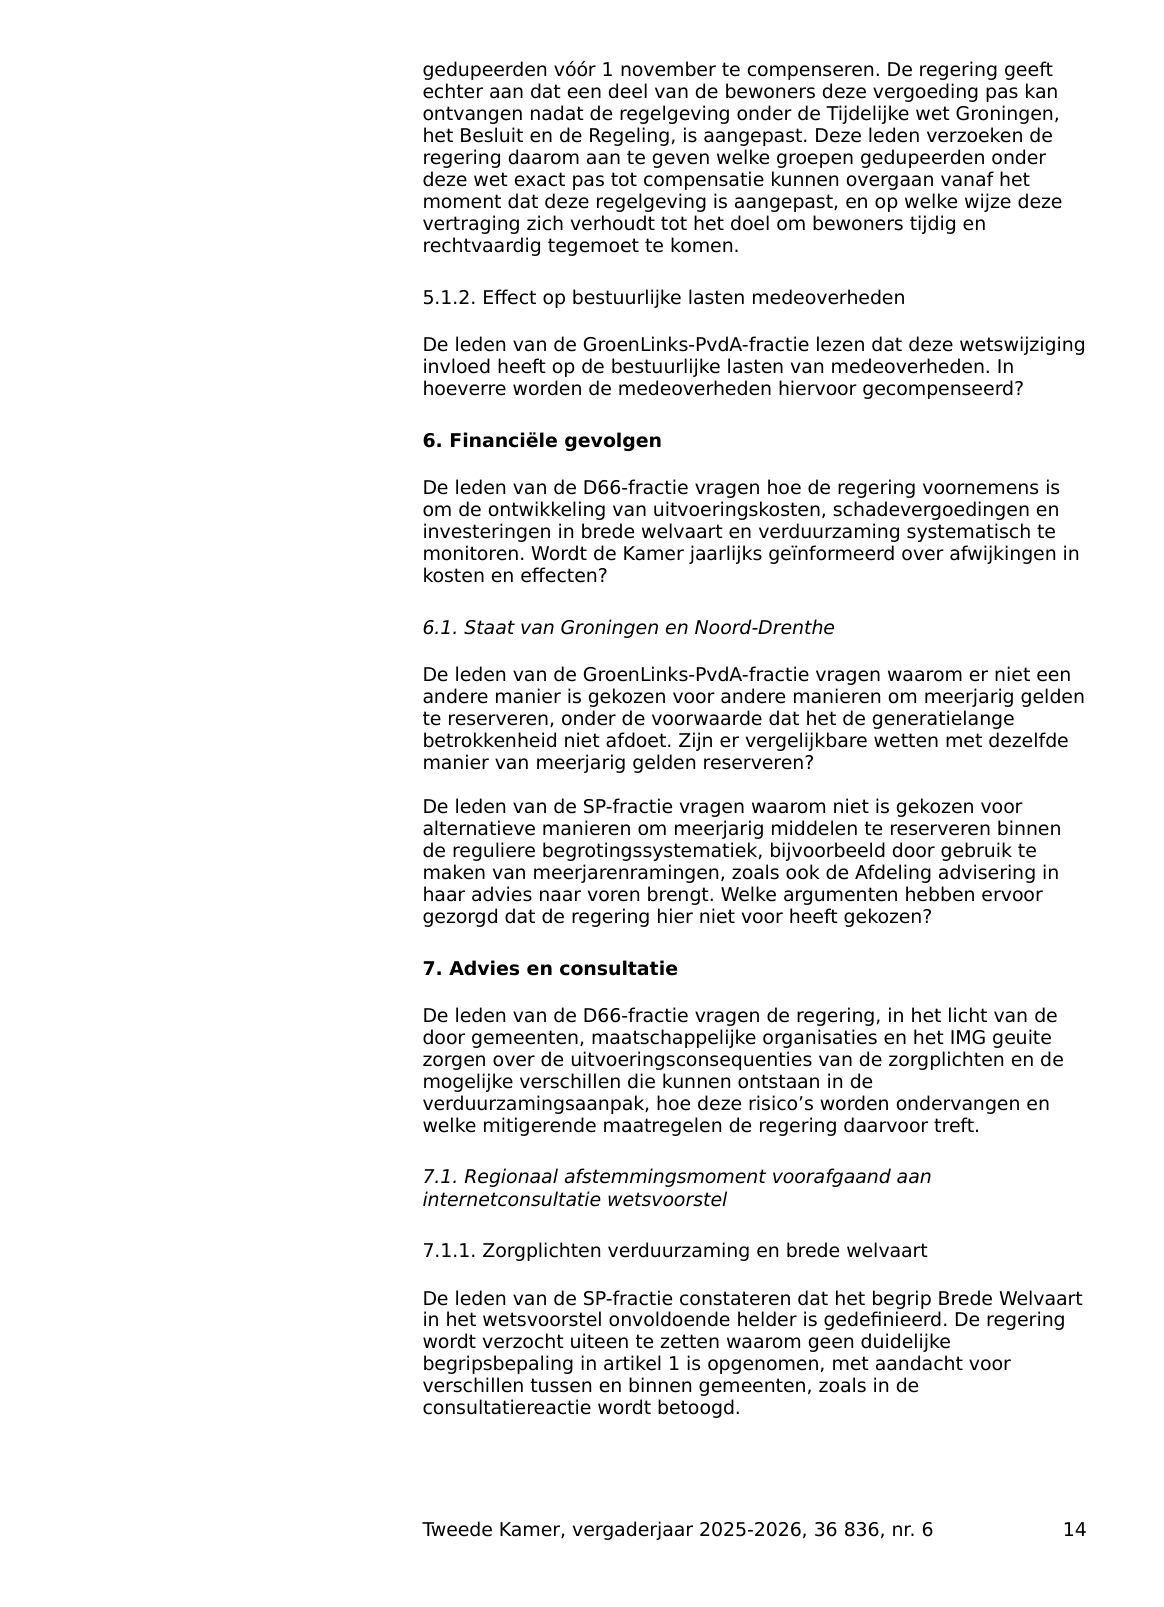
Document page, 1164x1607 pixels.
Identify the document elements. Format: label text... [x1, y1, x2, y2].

subtitle 6. Financiële gevolgen [422, 430, 1087, 452]
text De leden van de D66-fractie vragen hoe de regering voornemens is om de ontwikkeling van uitvoeringskosten, schadevergoedingen en investeringen in brede welvaart en verduurzaming systematisch te monitoren. Wordt de Kamer jaarlijks geïnformeerd over afwijkingen in kosten en effecten? [422, 477, 1087, 587]
text De leden van de GroenLinks-PvdA-fractie vragen waarom er niet een andere manier is gekozen voor andere manieren om meerjarig gelden te reserveren, onder de voorwaarde dat het de generatielange betrokkenheid niet afdoet. Zijn er vergelijkbare wetten met dezelfde manier van meerjarig gelden reserveren? [422, 664, 1087, 773]
subtitle 7. Advies en consultatie [422, 958, 1087, 979]
subtitle 7.1.1. Zorgplichten verduurzaming en brede welvaart [422, 1240, 1087, 1262]
subtitle 7.1. Regionaal afstemmingsmoment voorafgaand aan internetconsultatie wetsvoorstel [422, 1166, 1087, 1210]
text gedupeerden vóór 1 november te compenseren. De regering geeft echter aan dat een deel van de bewoners deze vergoeding pas kan ontvangen nadat de regelgeving onder de Tijdelijke wet Groningen, het Besluit en de Regeling, is aangepast. Deze leden verzoeken de regering daarom aan te geven welke groepen gedupeerden onder deze wet exact pas tot compensatie kunnen overgaan vanaf het moment dat deze regelgeving is aangepast, en op welke wijze deze vertraging zich verhoudt tot het doel om bewoners tijdig en rechtvaardig tegemoet te komen. [422, 59, 1087, 257]
text De leden van de SP-fractie constateren dat het begrip Brede Welvaart in het wetsvoorstel onvoldoende helder is gedefinieerd. De regering wordt verzocht uiteen te zetten waarom geen duidelijke begripsbepaling in artikel 1 is opgenomen, met aandacht voor verschillen tussen en binnen gemeenten, zoals in de consultatiereactie wordt betoogd. [422, 1287, 1087, 1419]
subtitle 6.1. Staat van Groningen en Noord-Drenthe [422, 617, 1087, 639]
subtitle 5.1.2. Effect op bestuurlijke lasten medeoverheden [422, 287, 1087, 309]
text De leden van de GroenLinks-PvdA-fractie lezen dat deze wetswijziging invloed heeft op de bestuurlijke lasten van medeoverheden. In hoeverre worden de medeoverheden hiervoor gecompenseerd? [422, 334, 1087, 400]
text De leden van de D66-fractie vragen de regering, in het licht van de door gemeenten, maatschappelijke organisaties en het IMG geuite zorgen over de uitvoeringsconsequenties van de zorgplichten en de mogelijke verschillen die kunnen ontstaan in de verduurzamingsaanpak, hoe deze risico’s worden ondervangen en welke mitigerende maatregelen de regering daarvoor treft. [422, 1004, 1087, 1136]
text De leden van de SP-fractie vragen waarom niet is gekozen voor alternatieve manieren om meerjarig middelen te reserveren binnen de reguliere begrotingssystematiek, bijvoorbeeld door gebruik te maken van meerjarenramingen, zoals ook de Afdeling advisering in haar advies naar voren brengt. Welke argumenten hebben ervoor gezorgd dat de regering hier niet voor heeft gekozen? [422, 796, 1087, 928]
